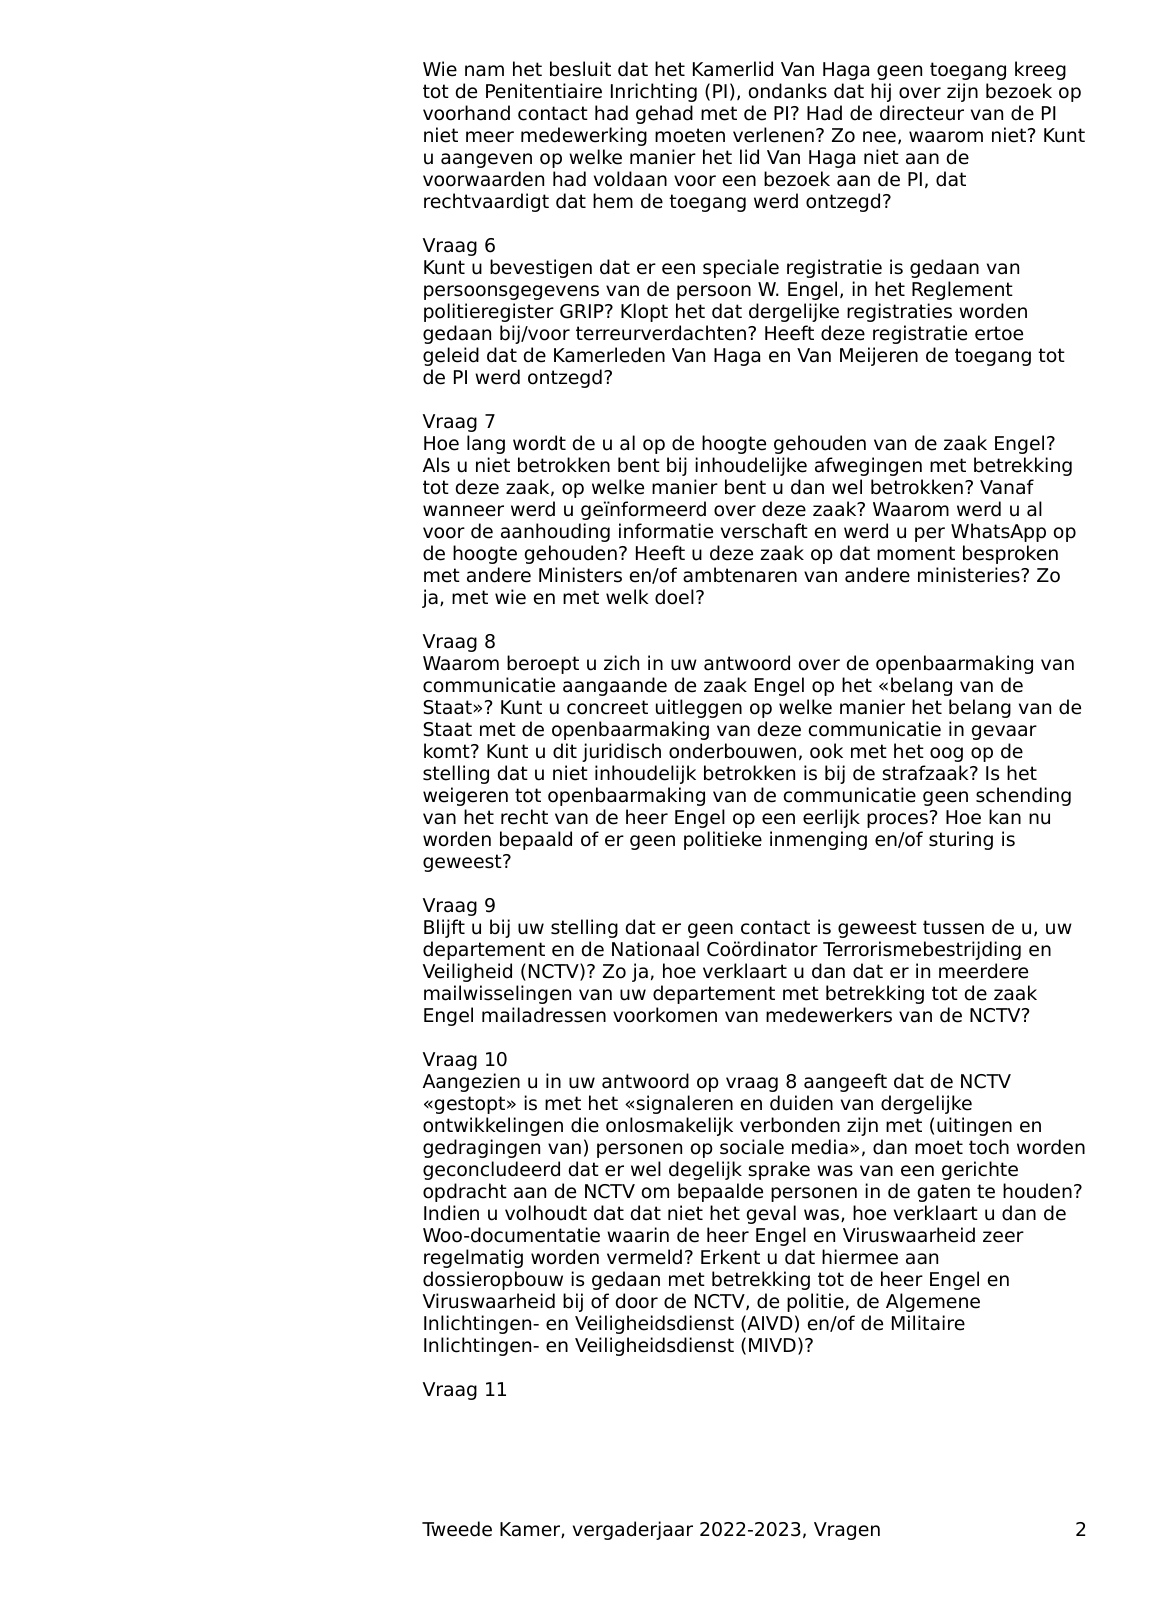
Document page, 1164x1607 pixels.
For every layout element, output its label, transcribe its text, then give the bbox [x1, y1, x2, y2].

text Vraag 9 [422, 895, 1087, 917]
text Kunt u bevestigen dat er een speciale registratie is gedaan van persoonsgegevens van de persoon W. Engel, in het Reglement politieregister GRIP? Klopt het dat dergelijke registraties worden gedaan bij/voor terreurverdachten? Heeft deze registratie ertoe geleid dat de Kamerleden Van Haga en Van Meijeren de toegang tot de PI werd ontzegd? [422, 257, 1087, 389]
text Wie nam het besluit dat het Kamerlid Van Haga geen toegang kreeg tot de Penitentiaire Inrichting (PI), ondanks dat hij over zijn bezoek op voorhand contact had gehad met de PI? Had de directeur van de PI niet meer medewerking moeten verlenen? Zo nee, waarom niet? Kunt u aangeven op welke manier het lid Van Haga niet aan de voorwaarden had voldaan voor een bezoek aan de PI, dat rechtvaardigt dat hem de toegang werd ontzegd? [422, 59, 1087, 213]
text Vraag 7 [422, 411, 1087, 433]
text Vraag 6 [422, 235, 1087, 257]
text Vraag 8 [422, 631, 1087, 653]
text Waarom beroept u zich in uw antwoord over de openbaarmaking van communicatie aangaande de zaak Engel op het «belang van de Staat»? Kunt u concreet uitleggen op welke manier het belang van de Staat met de openbaarmaking van deze communicatie in gevaar komt? Kunt u dit juridisch onderbouwen, ook met het oog op de stelling dat u niet inhoudelijk betrokken is bij de strafzaak? Is het weigeren tot openbaarmaking van de communicatie geen schending van het recht van de heer Engel op een eerlijk proces? Hoe kan nu worden bepaald of er geen politieke inmenging en/of sturing is geweest? [422, 653, 1087, 873]
text Hoe lang wordt de u al op de hoogte gehouden van de zaak Engel? Als u niet betrokken bent bij inhoudelijke afwegingen met betrekking tot deze zaak, op welke manier bent u dan wel betrokken? Vanaf wanneer werd u geïnformeerd over deze zaak? Waarom werd u al voor de aanhouding informatie verschaft en werd u per WhatsApp op de hoogte gehouden? Heeft u deze zaak op dat moment besproken met andere Ministers en/of ambtenaren van andere ministeries? Zo ja, met wie en met welk doel? [422, 433, 1087, 609]
text Aangezien u in uw antwoord op vraag 8 aangeeft dat de NCTV «gestopt» is met het «signaleren en duiden van dergelijke ontwikkelingen die onlosmakelijk verbonden zijn met (uitingen en gedragingen van) personen op sociale media», dan moet toch worden geconcludeerd dat er wel degelijk sprake was van een gerichte opdracht aan de NCTV om bepaalde personen in de gaten te houden? Indien u volhoudt dat dat niet het geval was, hoe verklaart u dan de Woo-documentatie waarin de heer Engel en Viruswaarheid zeer regelmatig worden vermeld? Erkent u dat hiermee aan dossieropbouw is gedaan met betrekking tot de heer Engel en Viruswaarheid bij of door de NCTV, de politie, de Algemene Inlichtingen- en Veiligheidsdienst (AIVD) en/of de Militaire Inlichtingen- en Veiligheidsdienst (MIVD)? [422, 1071, 1087, 1357]
text Blijft u bij uw stelling dat er geen contact is geweest tussen de u, uw departement en de Nationaal Coördinator Terrorismebestrijding en Veiligheid (NCTV)? Zo ja, hoe verklaart u dan dat er in meerdere mailwisselingen van uw departement met betrekking tot de zaak Engel mailadressen voorkomen van medewerkers van de NCTV? [422, 917, 1087, 1027]
text Vraag 10 [422, 1049, 1087, 1071]
text Vraag 11 [422, 1379, 1087, 1401]
